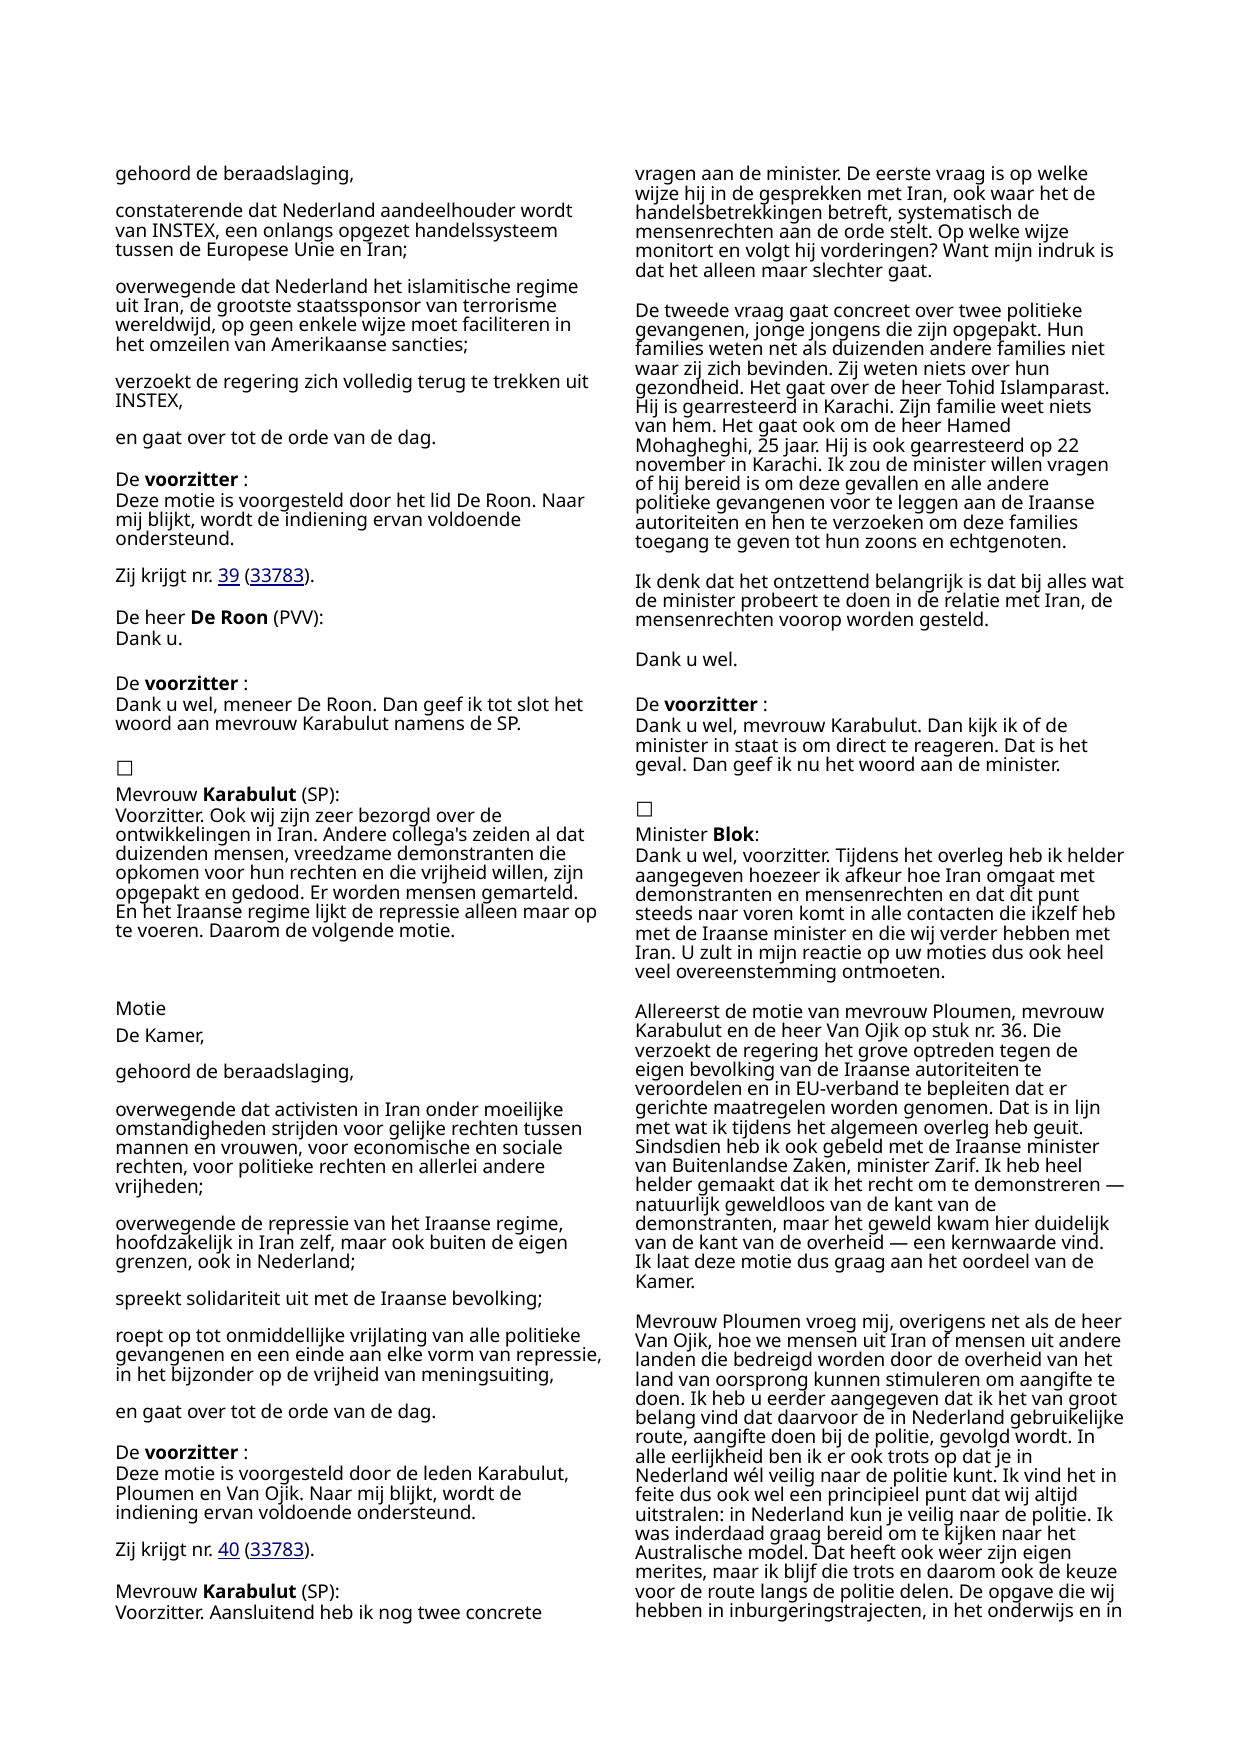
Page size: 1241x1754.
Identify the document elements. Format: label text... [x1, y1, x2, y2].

text De heer De Roon (PVV): [115, 604, 605, 630]
text De voorzitter : [115, 1439, 605, 1465]
text ⬜ [115, 755, 605, 781]
text vragen aan de minister. De eerste vraag is op welke wijze hij in de gesprekken met Iran, ook waar het de handelsbetrekkingen betreft, systematisch de mensenrechten aan de orde stelt. Op welke wijze monitort en volgt hij vorderingen? Want mijn indruk is dat het alleen maar slechter gaat. [635, 165, 1125, 281]
text Dank u. [115, 630, 605, 649]
text Zij krijgt nr. 40 (33783). [115, 1541, 605, 1560]
text overwegende de repressie van het Iraanse regime, hoofdzakelijk in Iran zelf, maar ook buiten de eigen grenzen, ook in Nederland; [115, 1214, 605, 1272]
text ⬜ [635, 796, 1125, 822]
text Dank u wel, meneer De Roon. Dan geef ik tot slot het woord aan mevrouw Karabulut namens de SP. [115, 696, 605, 734]
text verzoekt de regering zich volledig terug te trekken uit INSTEX, [115, 373, 605, 411]
text en gaat over tot de orde van de dag. [115, 1403, 605, 1422]
text overwegende dat Nederland het islamitische regime uit Iran, de grootste staatssponsor van terrorisme wereldwijd, op geen enkele wijze moet faciliteren in het omzeilen van Amerikaanse sancties; [115, 278, 605, 355]
text De voorzitter : [635, 692, 1125, 717]
text Mevrouw Karabulut (SP): [115, 781, 605, 807]
text en gaat over tot de orde van de dag. [115, 429, 605, 448]
text De tweede vraag gaat concreet over twee politieke gevangenen, jonge jongens die zijn opgepakt. Hun families weten net als duizenden andere families niet waar zij zich bevinden. Zij weten niets over hun gezondheid. Het gaat over de heer Tohid Islamparast. Hij is gearresteerd in Karachi. Zijn familie weet niets van hem. Het gaat ook om de heer Hamed Mohagheghi, 25 jaar. Hij is ook gearresteerd op 22 november in Karachi. Ik zou de minister willen vragen of hij bereid is om deze gevallen en alle andere politieke gevangenen voor te leggen aan de Iraanse autoriteiten en hen te verzoeken om deze families toegang te geven tot hun zoons en echtgenoten. [635, 302, 1125, 552]
text Mevrouw Ploumen vroeg mij, overigens net als de heer Van Ojik, hoe we mensen uit Iran of mensen uit andere landen die bedreigd worden door de overheid van het land van oorsprong kunnen stimuleren om aangifte te doen. Ik heb u eerder aangegeven dat ik het van groot belang vind dat daarvoor de in Nederland gebruikelijke route, aangifte doen bij de politie, gevolgd wordt. In alle eerlijkheid ben ik er ook trots op dat je in Nederland wél veilig naar de politie kunt. Ik vind het in feite dus ook wel een principieel punt dat wij altijd uitstralen: in Nederland kun je veilig naar de politie. Ik was inderdaad graag bereid om te kijken naar het Australische model. Dat heeft ook weer zijn eigen merites, maar ik blijf die trots en daarom ook de keuze voor de route langs de politie delen. De opgave die wij hebben in inburgeringstrajecten, in het onderwijs en in [635, 1313, 1125, 1621]
text Voorzitter. Ook wij zijn zeer bezorgd over de ontwikkelingen in Iran. Andere collega's zeiden al dat duizenden mensen, vreedzame demonstranten die opkomen voor hun rechten en die vrijheid willen, zijn opgepakt en gedood. Er worden mensen gemarteld. En het Iraanse regime lijkt de repressie alleen maar op te voeren. Daarom de volgende motie. [115, 807, 605, 941]
text Dank u wel, voorzitter. Tijdens het overleg heb ik helder aangegeven hoezeer ik afkeur hoe Iran omgaat met demonstranten en mensenrechten en dat dit punt steeds naar voren komt in alle contacten die ikzelf heb met de Iraanse minister en die wij verder hebben met Iran. U zult in mijn reactie op uw moties dus ook heel veel overeenstemming ontmoeten. [635, 847, 1125, 982]
text gehoord de beraadslaging, [115, 165, 605, 184]
text roept op tot onmiddellijke vrijlating van alle politieke gevangenen en een einde aan elke vorm van repressie, in het bijzonder op de vrijheid van meningsuiting, [115, 1327, 605, 1385]
text Ik denk dat het ontzettend belangrijk is dat bij alles wat de minister probeert te doen in de relatie met Iran, de mensenrechten voorop worden gesteld. [635, 573, 1125, 631]
text Mevrouw Karabulut (SP): [115, 1578, 605, 1604]
text spreekt solidariteit uit met de Iraanse bevolking; [115, 1290, 605, 1309]
text Motie [115, 995, 605, 1021]
text overwegende dat activisten in Iran onder moeilijke omstandigheden strijden voor gelijke rechten tussen mannen en vrouwen, voor economische en sociale rechten, voor politieke rechten en allerlei andere vrijheden; [115, 1101, 605, 1197]
text Voorzitter. Aansluitend heb ik nog twee concrete [115, 1604, 605, 1623]
text gehoord de beraadslaging, [115, 1063, 605, 1083]
text Minister Blok: [635, 822, 1125, 847]
text De voorzitter : [115, 670, 605, 696]
text Deze motie is voorgesteld door het lid De Roon. Naar mij blijkt, wordt de indiening ervan voldoende ondersteund. [115, 492, 605, 549]
text Dank u wel, mevrouw Karabulut. Dan kijk ik of de minister in staat is om direct te reageren. Dat is het geval. Dan geef ik nu het woord aan de minister. [635, 717, 1125, 775]
text De Kamer, [115, 1027, 605, 1046]
text constaterende dat Nederland aandeelhouder wordt van INSTEX, een onlangs opgezet handelssysteem tussen de Europese Unie en Iran; [115, 202, 605, 260]
text De voorzitter : [115, 466, 605, 492]
text Zij krijgt nr. 39 (33783). [115, 567, 605, 586]
text Dank u wel. [635, 651, 1125, 671]
text Allereerst de motie van mevrouw Ploumen, mevrouw Karabulut en de heer Van Ojik op stuk nr. 36. Die verzoekt de regering het grove optreden tegen de eigen bevolking van de Iraanse autoriteiten te veroordelen en in EU-verband te bepleiten dat er gerichte maatregelen worden genomen. Dat is in lijn met wat ik tijdens het algemeen overleg heb geuit. Sindsdien heb ik ook gebeld met de Iraanse minister van Buitenlandse Zaken, minister Zarif. Ik heb heel helder gemaakt dat ik het recht om te demonstreren — natuurlijk geweldloos van de kant van de demonstranten, maar het geweld kwam hier duidelijk van de kant van de overheid — een kernwaarde vind. Ik laat deze motie dus graag aan het oordeel van de Kamer. [635, 1003, 1125, 1292]
text Deze motie is voorgesteld door de leden Karabulut, Ploumen en Van Ojik. Naar mij blijkt, wordt de indiening ervan voldoende ondersteund. [115, 1465, 605, 1523]
